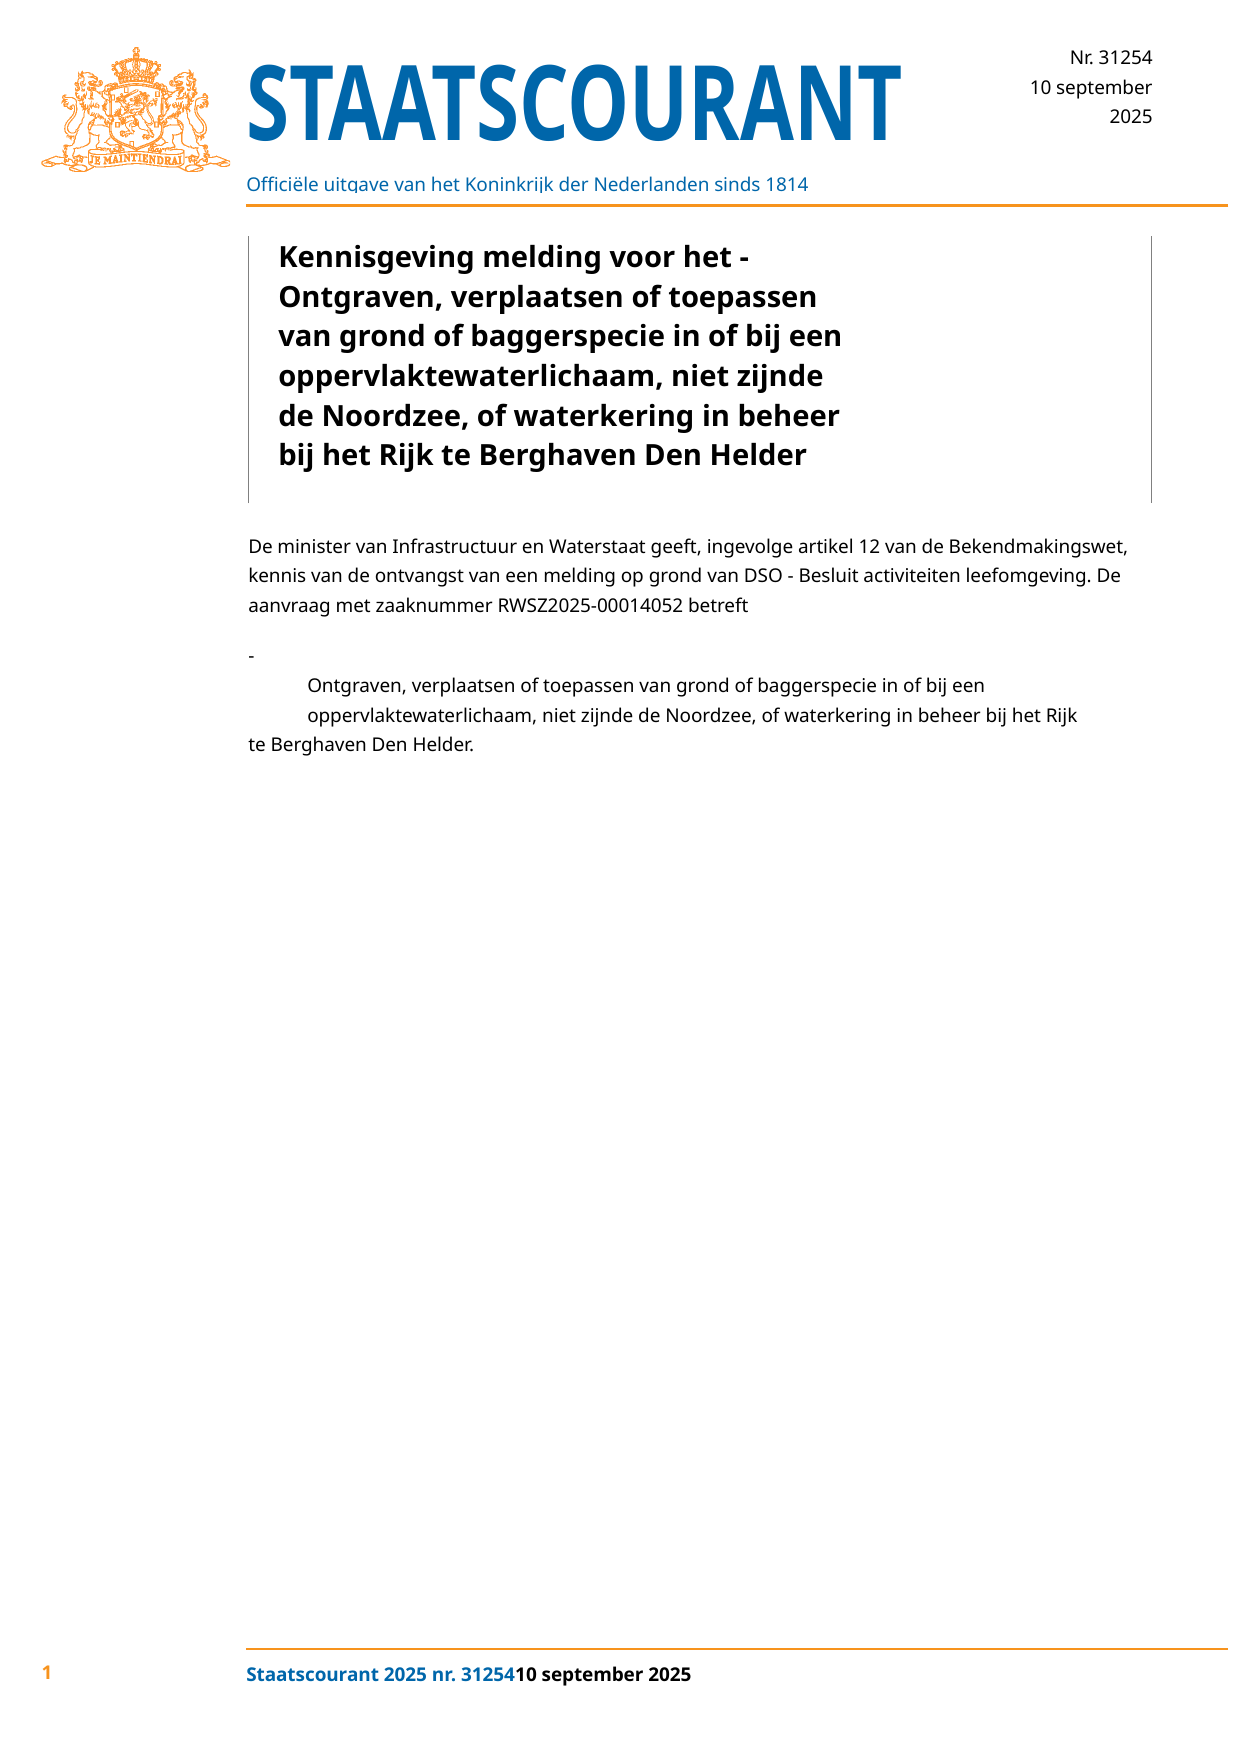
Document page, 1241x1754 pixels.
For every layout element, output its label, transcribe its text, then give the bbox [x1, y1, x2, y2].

text De minister van Infrastructuur en Waterstaat geeft, ingevolge artikel 12 van de Bekendmakingswet, kennis van de ontvangst van een melding op grond van DSO - Besluit activiteiten leefomgeving. De aanvraag met zaaknummer RWSZ2025-00014052 betreft [248, 533, 1152, 618]
table_header [1090, 236, 1151, 413]
table_header Kennisgeving melding voor het -Ontgraven, verplaatsen of toepassen van grond of baggerspecie in of bij een oppervlaktewaterlichaam, niet zijnde de Noordzee, of waterkering in beheer bij het Rijk te Berghaven Den Helder [249, 236, 850, 503]
table_header [850, 414, 1151, 503]
picture [41, 47, 231, 172]
text te Berghaven Den Helder. [248, 731, 1152, 757]
picture [912, 236, 1090, 414]
list Ontgraven, verplaatsen of toepassen van grond of baggerspecie in of bij een oppervlaktewaterlichaam, niet zijnde de Noordzee, of waterkering in beheer bij het Rijk [248, 672, 1152, 727]
table_header [850, 236, 912, 413]
